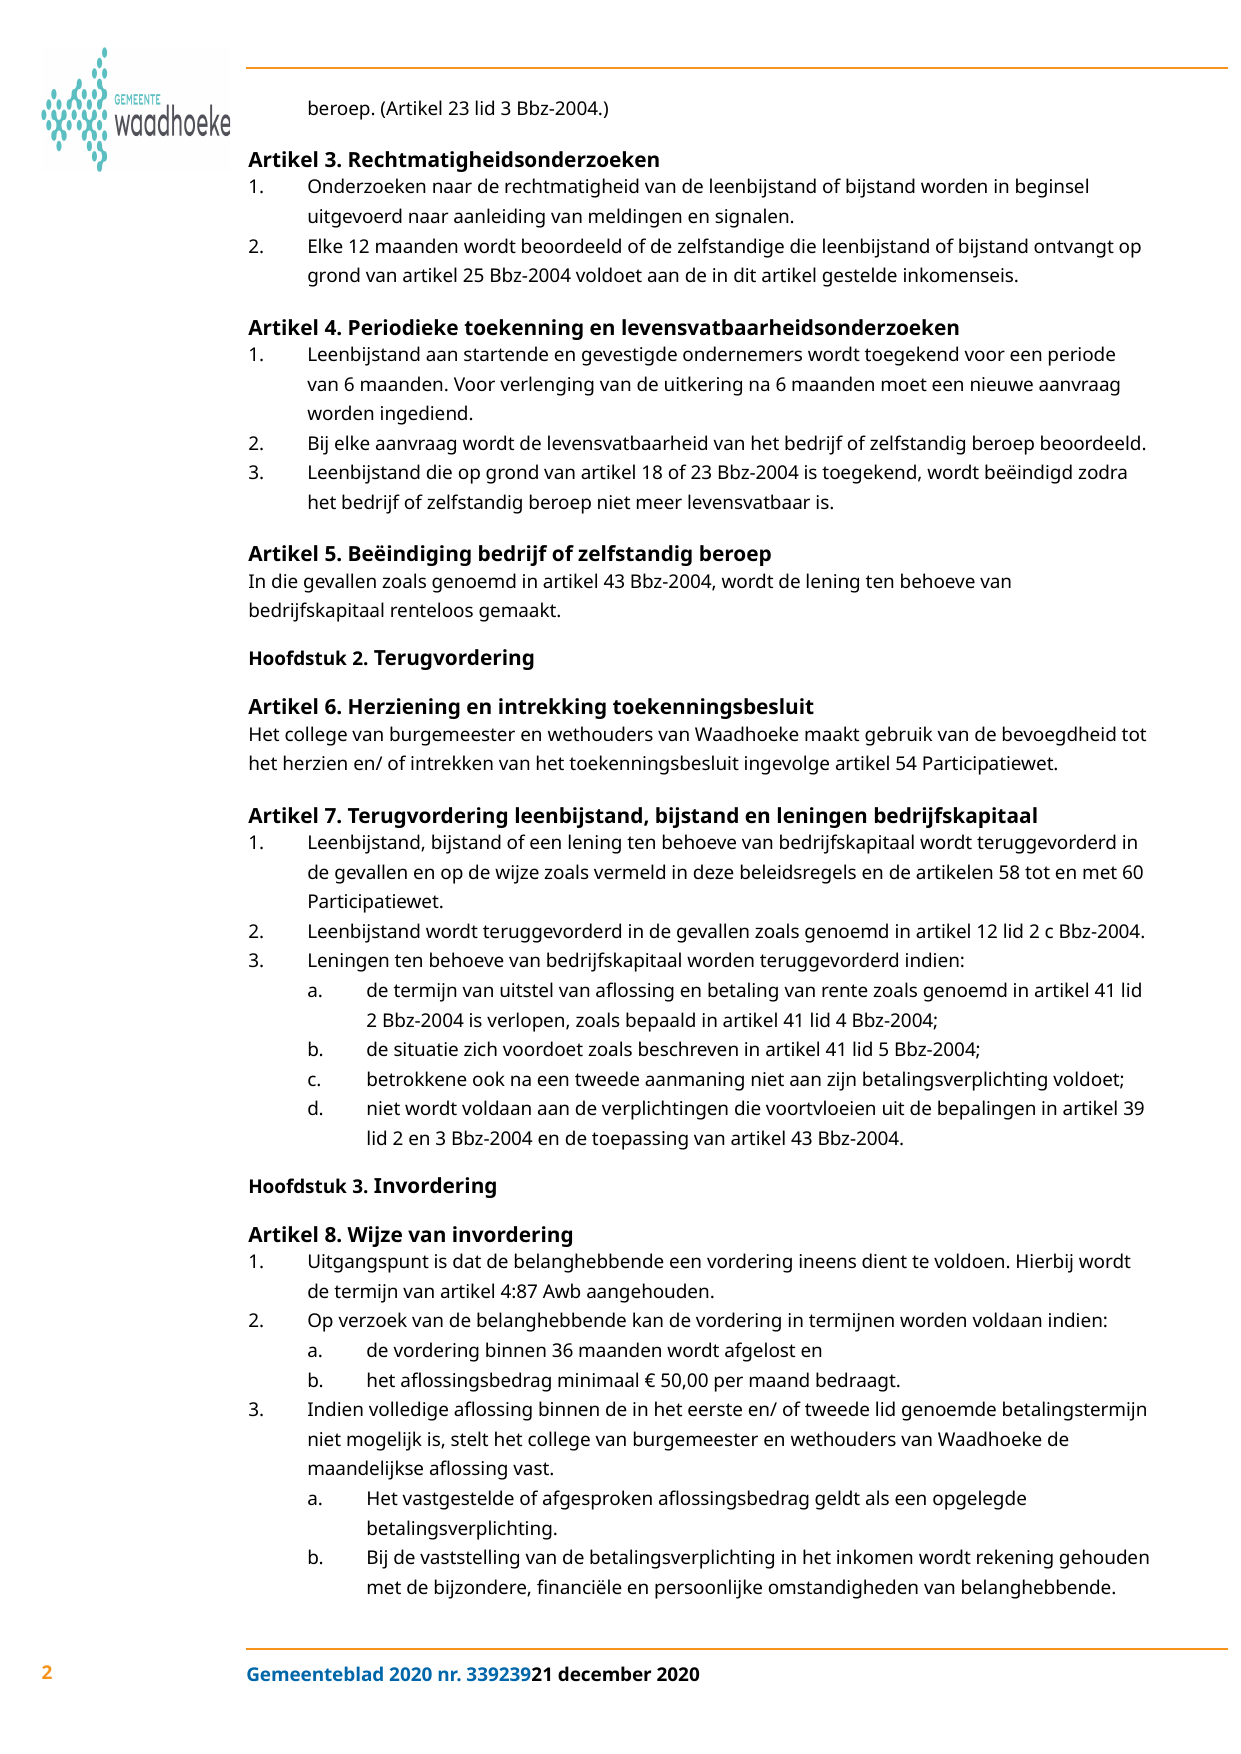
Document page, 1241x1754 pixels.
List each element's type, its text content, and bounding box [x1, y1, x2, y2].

list Bij de vaststelling van de betalingsverplichting in het inkomen wordt rekening gehouden met de bijzondere, financiële en persoonlijke omstandigheden van belanghebbende. [307, 1544, 1152, 1600]
list de situatie zich voordoet zoals beschreven in artikel 41 lid 5 Bbz-2004; [307, 1036, 1152, 1062]
picture [41, 47, 231, 172]
text Artikel 5. Beëindiging bedrijf of zelfstandig beroep [248, 539, 1152, 568]
list Uitgangspunt is dat de belanghebbende een vordering ineens dient te voldoen. Hierbij wordt de termijn van artikel 4:87 Awb aangehouden. [248, 1248, 1152, 1304]
list de termijn van uitstel van aflossing en betaling van rente zoals genoemd in artikel 41 lid 2 Bbz-2004 is verlopen, zoals bepaald in artikel 41 lid 4 Bbz-2004; [307, 977, 1152, 1033]
text Artikel 4. Periodieke toekenning en levensvatbaarheidsonderzoeken [248, 313, 1152, 341]
list Leenbijstand, bijstand of een lening ten behoeve van bedrijfskapitaal wordt teruggevorderd in de gevallen en op de wijze zoals vermeld in deze beleidsregels en de artikelen 58 tot en met 60 Participatiewet. [248, 829, 1152, 914]
list niet wordt voldaan aan de verplichtingen die voortvloeien uit de bepalingen in artikel 39 lid 2 en 3 Bbz-2004 en de toepassing van artikel 43 Bbz-2004. [307, 1096, 1152, 1151]
text Artikel 6. Herziening en intrekking toekenningsbesluit [248, 692, 1152, 721]
list Het vastgestelde of afgesproken aflossingsbedrag geldt als een opgelegde betalingsverplichting. [307, 1485, 1152, 1541]
text Hoofdstuk 3. Invordering [248, 1171, 1152, 1199]
list Leenbijstand wordt teruggevorderd in de gevallen zoals genoemd in artikel 12 lid 2 c Bbz-2004. [248, 918, 1152, 944]
list Bij elke aanvraag wordt de levensvatbaarheid van het bedrijf of zelfstandig beroep beoordeeld. [248, 430, 1152, 456]
text Het college van burgemeester en wethouders van Waadhoeke maakt gebruik van de bevoegdheid tot het herzien en/ of intrekken van het toekenningsbesluit ingevolge artikel 54 Participatiewet. [248, 721, 1152, 776]
list Op verzoek van de belanghebbende kan de vordering in termijnen worden voldaan indien: [248, 1308, 1152, 1333]
list beroep. (Artikel 23 lid 3 Bbz-2004.) [248, 95, 1152, 121]
list Leenbijstand aan startende en gevestigde ondernemers wordt toegekend voor een periode van 6 maanden. Voor verlenging van de uitkering na 6 maanden moet een nieuwe aanvraag worden ingediend. [248, 341, 1152, 426]
list Indien volledige aflossing binnen de in het eerste en/ of tweede lid genoemde betalingstermijn niet mogelijk is, stelt het college van burgemeester en wethouders van Waadhoeke de maandelijkse aflossing vast. [248, 1396, 1152, 1481]
list Onderzoeken naar de rechtmatigheid van de leenbijstand of bijstand worden in beginsel uitgevoerd naar aanleiding van meldingen en signalen. [248, 174, 1152, 229]
list Elke 12 maanden wordt beoordeeld of de zelfstandige die leenbijstand of bijstand ontvangt op grond van artikel 25 Bbz-2004 voldoet aan de in dit artikel gestelde inkomenseis. [248, 233, 1152, 288]
text Artikel 7. Terugvordering leenbijstand, bijstand en leningen bedrijfskapitaal [248, 801, 1152, 829]
text Hoofdstuk 2. Terugvordering [248, 643, 1152, 672]
list Leenbijstand die op grond van artikel 18 of 23 Bbz-2004 is toegekend, wordt beëindigd zodra het bedrijf of zelfstandig beroep niet meer levensvatbaar is. [248, 459, 1152, 515]
text Artikel 8. Wijze van invordering [248, 1220, 1152, 1248]
list het aflossingsbedrag minimaal € 50,00 per maand bedraagt. [307, 1367, 1152, 1393]
list betrokkene ook na een tweede aanmaning niet aan zijn betalingsverplichting voldoet; [307, 1066, 1152, 1092]
list Leningen ten behoeve van bedrijfskapitaal worden teruggevorderd indien: [248, 948, 1152, 973]
text In die gevallen zoals genoemd in artikel 43 Bbz-2004, wordt de lening ten behoeve van bedrijfskapitaal renteloos gemaakt. [248, 568, 1152, 623]
list de vordering binnen 36 maanden wordt afgelost en [307, 1337, 1152, 1363]
text Artikel 3. Rechtmatigheidsonderzoeken [248, 145, 1152, 174]
